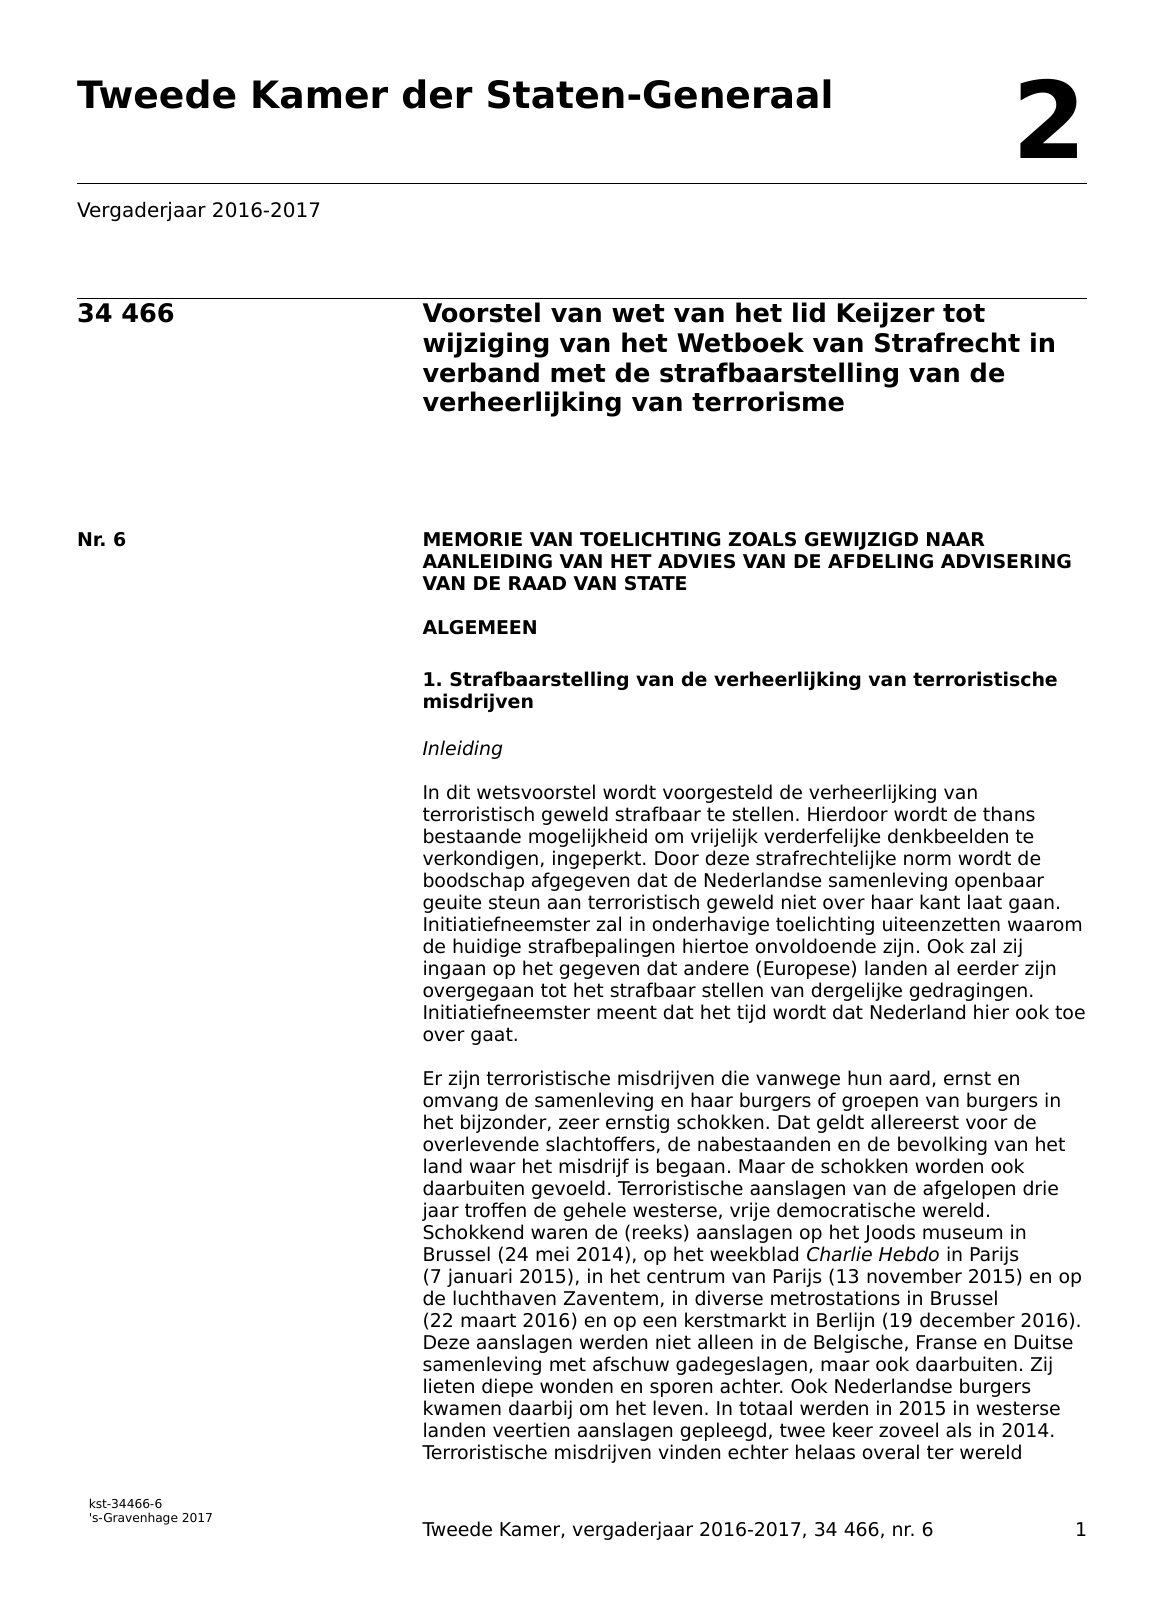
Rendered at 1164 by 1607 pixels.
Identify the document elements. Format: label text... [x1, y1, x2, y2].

text Er zijn terroristische misdrijven die vanwege hun aard, ernst en omvang de samenleving en haar burgers of groepen van burgers in het bijzonder, zeer ernstig schokken. Dat geldt allereerst voor de overlevende slachtoffers, de nabestaanden en de bevolking van het land waar het misdrijf is begaan. Maar de schokken worden ook daarbuiten gevoeld. Terroristische aanslagen van de afgelopen drie jaar troffen de gehele westerse, vrije democratische wereld. Schokkend waren de (reeks) aanslagen op het Joods museum in Brussel (24 mei 2014), op het weekblad Charlie Hebdo in Parijs (7 januari 2015), in het centrum van Parijs (13 november 2015) en op de luchthaven Zaventem, in diverse metrostations in Brussel (22 maart 2016) en op een kerstmarkt in Berlijn (19 december 2016). Deze aanslagen werden niet alleen in de Belgische, Franse en Duitse samenleving met afschuw gadegeslagen, maar ook daarbuiten. Zij lieten diepe wonden en sporen achter. Ook Nederlandse burgers kwamen daarbij om het leven. In totaal werden in 2015 in westerse landen veertien aanslagen gepleegd, twee keer zoveel als in 2014. Terroristische misdrijven vinden echter helaas overal ter wereld [422, 1068, 1087, 1463]
subtitle ALGEMEEN [422, 617, 1087, 639]
text kst-34466-6 [88, 1497, 323, 1511]
subtitle Inleiding [422, 738, 1087, 760]
table_header 2 [886, 59, 1087, 183]
text 's-Gravenhage 2017 [88, 1511, 323, 1525]
subtitle 34 466 Voorstel van wet van het lid Keijzer tot wijziging van het Wetboek van Strafrecht in verband met de strafbaarstelling van de verheerlijking van terrorisme [77, 299, 1087, 418]
subtitle Nr. 6 MEMORIE VAN TOELICHTING ZOALS GEWIJZIGD NAAR AANLEIDING VAN HET ADVIES VAN DE AFDELING ADVISERING VAN DE RAAD VAN STATE [77, 529, 1087, 595]
subtitle 1. Strafbaarstelling van de verheerlijking van terroristische misdrijven [422, 669, 1087, 713]
text In dit wetsvoorstel wordt voorgesteld de verheerlijking van terroristisch geweld strafbaar te stellen. Hierdoor wordt de thans bestaande mogelijkheid om vrijelijk verderfelijke denkbeelden te verkondigen, ingeperkt. Door deze strafrechtelijke norm wordt de boodschap afgegeven dat de Nederlandse samenleving openbaar geuite steun aan terroristisch geweld niet over haar kant laat gaan. Initiatiefneemster zal in onderhavige toelichting uiteenzetten waarom de huidige strafbepalingen hiertoe onvoldoende zijn. Ook zal zij ingaan op het gegeven dat andere (Europese) landen al eerder zijn overgegaan tot het strafbaar stellen van dergelijke gedragingen. Initiatiefneemster meent dat het tijd wordt dat Nederland hier ook toe over gaat. [422, 782, 1087, 1046]
table_cell Vergaderjaar 2016-2017 [77, 184, 1087, 298]
table_header Tweede Kamer der Staten-Generaal [77, 59, 886, 183]
